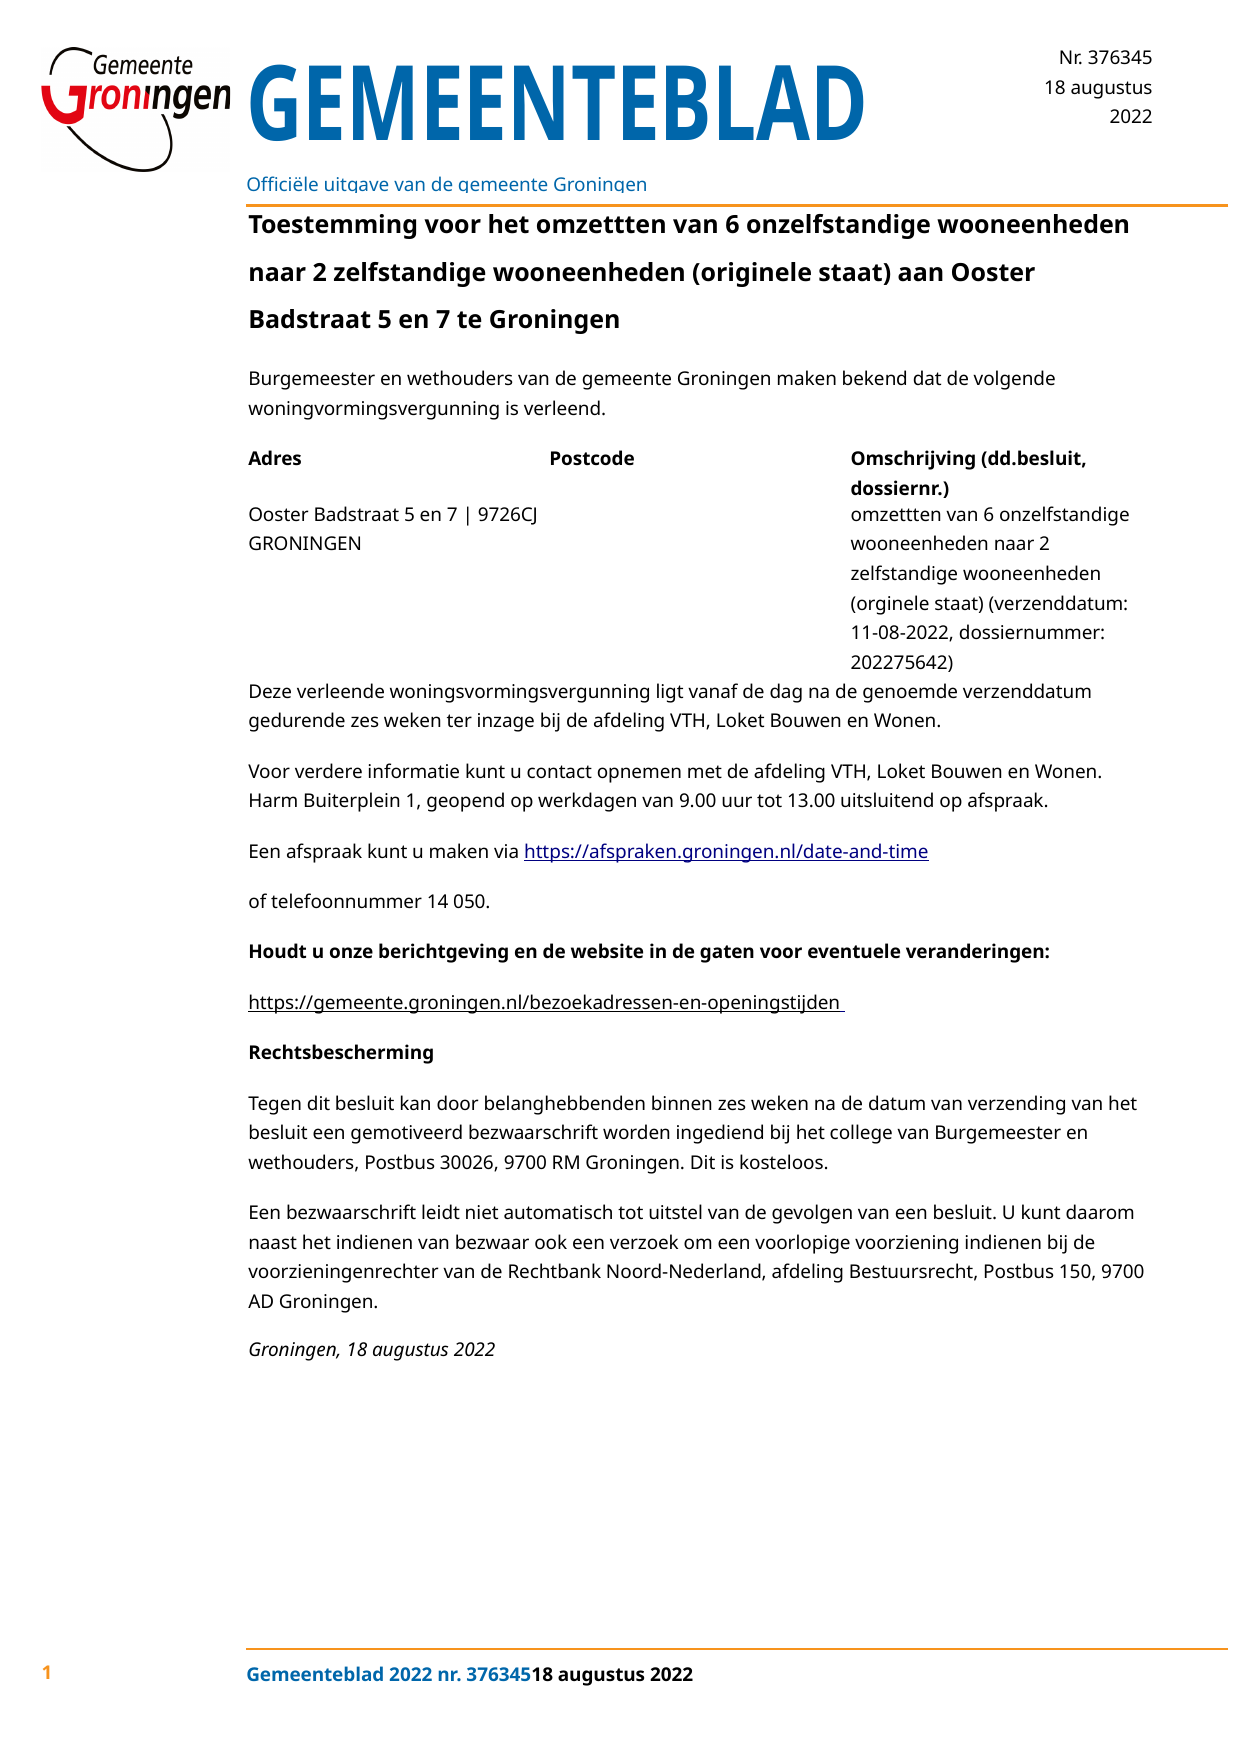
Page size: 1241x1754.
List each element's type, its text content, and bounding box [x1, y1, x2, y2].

text Rechtsbescherming [248, 1039, 1152, 1065]
text of telefoonnummer 14 050. [248, 888, 1152, 914]
table_header Postcode [549, 446, 850, 501]
table_header Adres [248, 446, 549, 501]
text https://gemeente.groningen.nl/bezoekadressen-en-openingstijden [248, 989, 1152, 1015]
text Tegen dit besluit kan door belanghebbenden binnen zes weken na de datum van verzending van het besluit een gemotiveerd bezwaarschrift worden ingediend bij het college van Burgemeester en wethouders, Postbus 30026, 9700 RM Groningen. Dit is kosteloos. [248, 1090, 1152, 1175]
text Een afspraak kunt u maken via https://afspraken.groningen.nl/date-and-time [248, 838, 1152, 863]
text Voor verdere informatie kunt u contact opnemen met de afdeling VTH, Loket Bouwen en Wonen. Harm Buiterplein 1, geopend op werkdagen van 9.00 uur tot 13.00 uitsluitend op afspraak. [248, 758, 1152, 813]
table_cell omzettten van 6 onzelfstandige wooneenheden naar 2 zelfstandige wooneenheden (orginele staat) (verzenddatum: 11-08-2022, dossiernummer: 202275642) [850, 501, 1152, 674]
text Een bezwaarschrift leidt niet automatisch tot uitstel van de gevolgen van een besluit. U kunt daarom naast het indienen van bezwaar ook een verzoek om een voorlopige voorziening indienen bij de voorzieningenrechter van de Rechtbank Noord-Nederland, afdeling Bestuursrecht, Postbus 150, 9700 AD Groningen. [248, 1199, 1152, 1314]
table_cell Ooster Badstraat 5 en 7 | 9726CJ GRONINGEN [248, 501, 549, 674]
text Burgemeester en wethouders van de gemeente Groningen maken bekend dat de volgende woningvormingsvergunning is verleend. [248, 366, 1152, 421]
picture [41, 47, 231, 172]
table_header Omschrijving (dd.besluit, dossiernr.) [850, 446, 1152, 501]
text Deze verleende woningsvormingsvergunning ligt vanaf de dag na de genoemde verzenddatum gedurende zes weken ter inzage bij de afdeling VTH, Loket Bouwen en Wonen. [248, 678, 1152, 733]
table_cell [549, 501, 850, 674]
text Houdt u onze berichtgeving en de website in de gaten voor eventuele veranderingen: [248, 939, 1152, 964]
text Groningen, 18 augustus 2022 [248, 1336, 1152, 1362]
text Toestemming voor het omzettten van 6 onzelfstandige wooneenheden naar 2 zelfstandige wooneenheden (originele staat) aan Ooster Badstraat 5 en 7 te Groningen [248, 207, 1152, 336]
